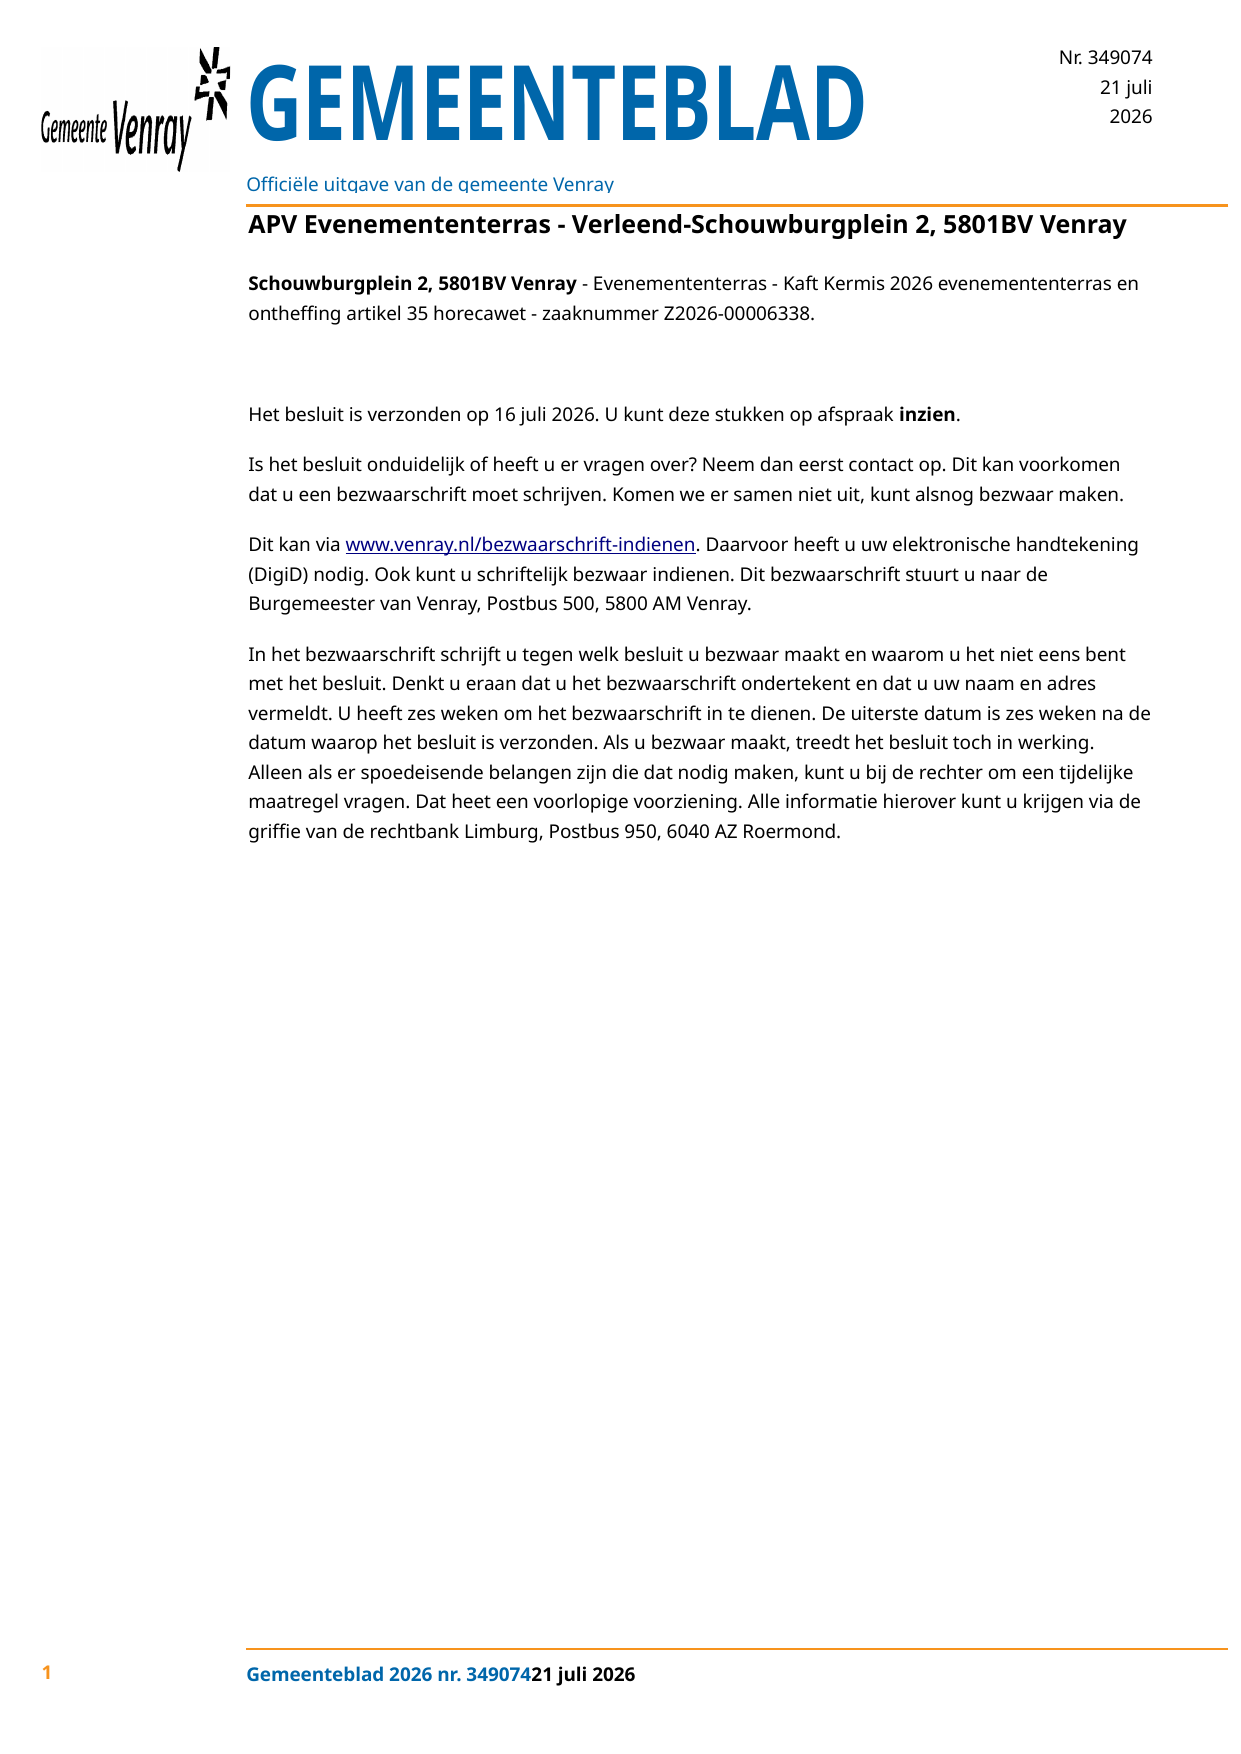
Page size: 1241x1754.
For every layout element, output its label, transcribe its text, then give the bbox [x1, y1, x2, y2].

picture [41, 47, 231, 172]
text In het bezwaarschrift schrijft u tegen welk besluit u bezwaar maakt en waarom u het niet eens bent met het besluit. Denkt u eraan dat u het bezwaarschrift ondertekent en dat u uw naam en adres vermeldt. U heeft zes weken om het bezwaarschrift in te dienen. De uiterste datum is zes weken na de datum waarop het besluit is verzonden. Als u bezwaar maakt, treedt het besluit toch in werking. Alleen als er spoedeisende belangen zijn die dat nodig maken, kunt u bij de rechter om een tijdelijke maatregel vragen. Dat heet een voorlopige voorziening. Alle informatie hierover kunt u krijgen via de griffie van de rechtbank Limburg, Postbus 950, 6040 AZ Roermond. [248, 641, 1152, 844]
text Is het besluit onduidelijk of heeft u er vragen over? Neem dan eerst contact op. Dit kan voorkomen dat u een bezwaarschrift moet schrijven. Komen we er samen niet uit, kunt alsnog bezwaar maken. [248, 451, 1152, 506]
text Het besluit is verzonden op 16 juli 2026. U kunt deze stukken op afspraak inzien. [248, 401, 1152, 426]
text Dit kan via www.venray.nl/bezwaarschrift-indienen. Daarvoor heeft u uw elektronische handtekening (DigiD) nodig. Ook kunt u schriftelijk bezwaar indienen. Dit bezwaarschrift stuurt u naar de Burgemeester van Venray, Postbus 500, 5800 AM Venray. [248, 531, 1152, 616]
text APV Evenemententerras - Verleend-Schouwburgplein 2, 5801BV Venray [248, 207, 1152, 241]
text Schouwburgplein 2, 5801BV Venray - Evenemententerras - Kaft Kermis 2026 evenemententerras en ontheffing artikel 35 horecawet - zaaknummer Z2026-00006338. [248, 270, 1152, 326]
